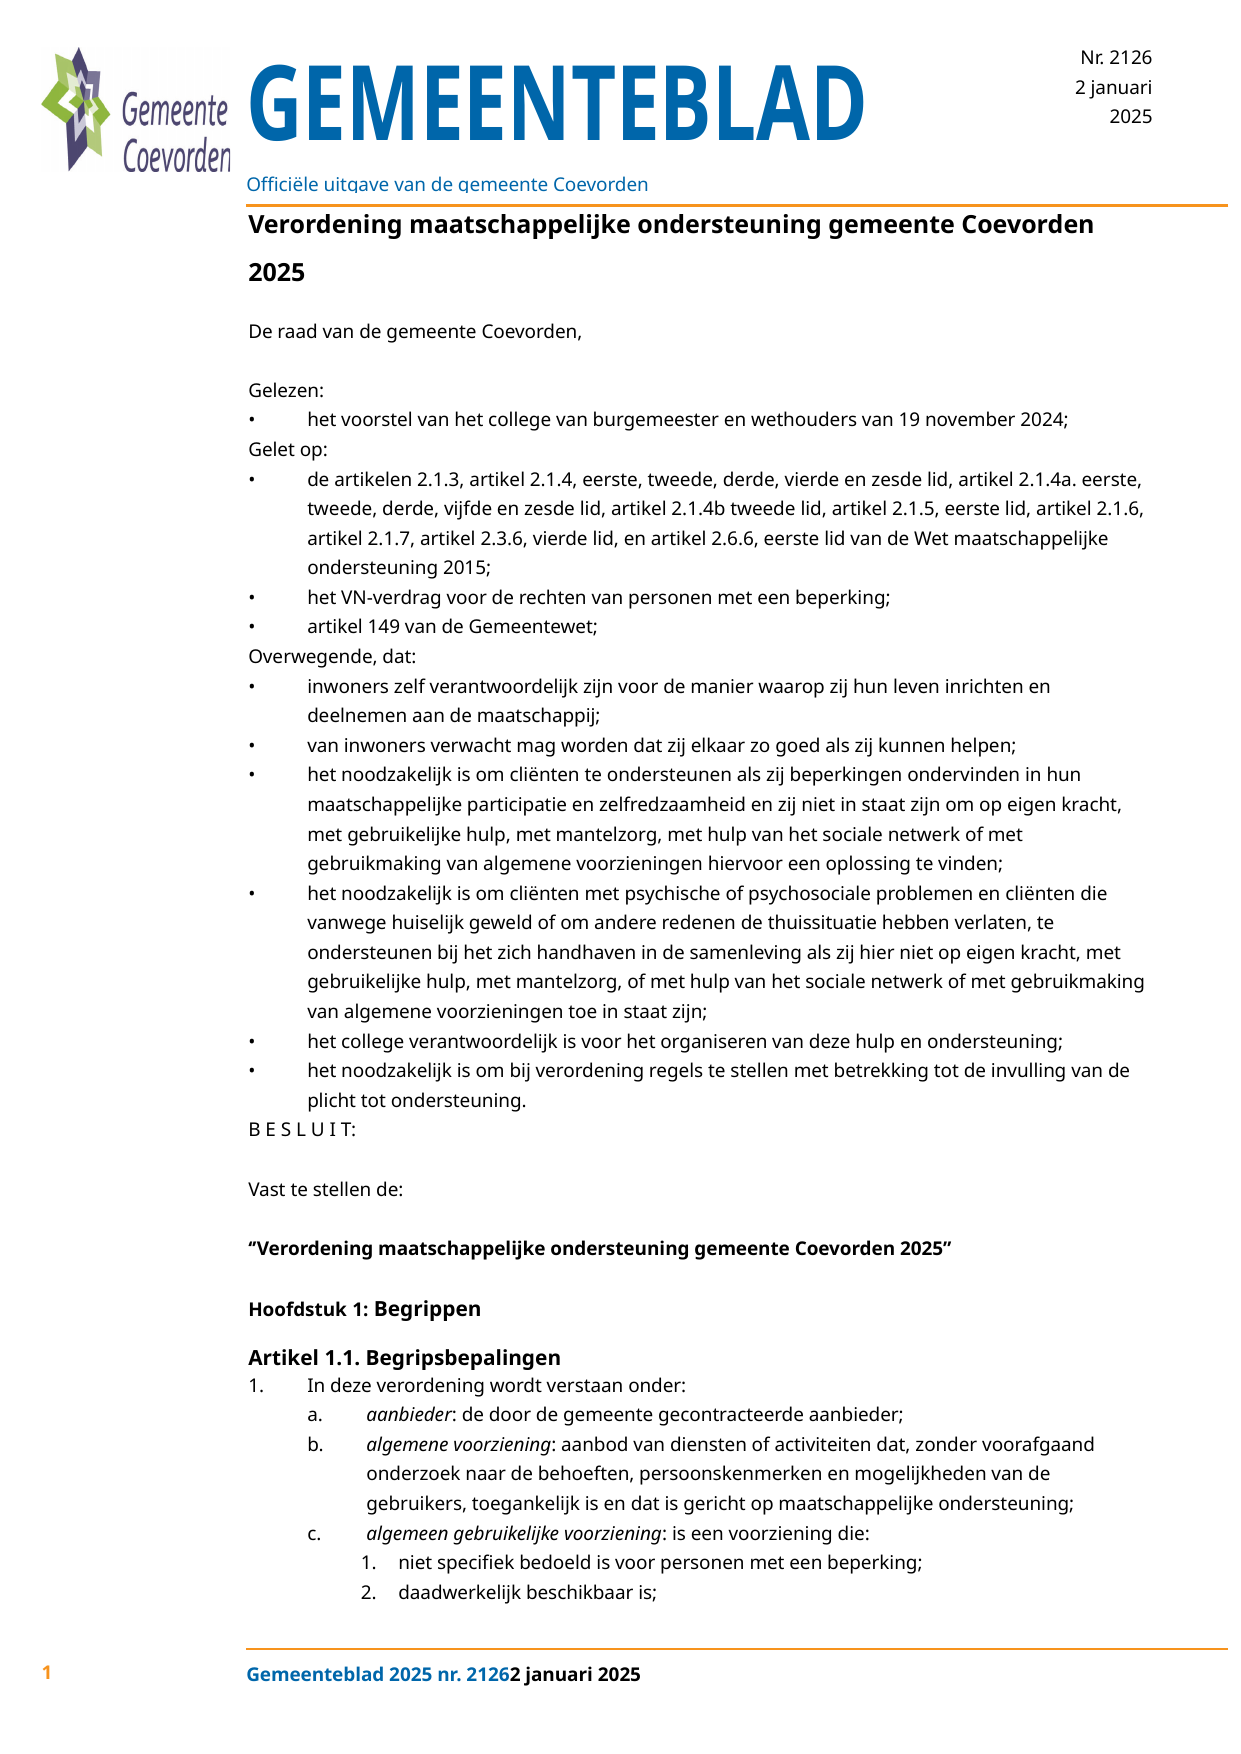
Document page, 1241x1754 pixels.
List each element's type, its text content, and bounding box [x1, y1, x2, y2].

text De raad van de gemeente Coevorden, [248, 318, 1152, 344]
list algemeen gebruikelijke voorziening: is een voorziening die: [307, 1520, 1152, 1546]
list het voorstel van het college van burgemeester en wethouders van 19 november 2024; [248, 407, 1152, 432]
list het college verantwoordelijk is voor het organiseren van deze hulp en ondersteuning; [248, 1028, 1152, 1054]
text ‘’Verordening maatschappelijke ondersteuning gemeente Coevorden 2025’’ [248, 1235, 1152, 1261]
text Hoofdstuk 1: Begrippen [248, 1294, 1152, 1323]
picture [41, 47, 231, 172]
list daadwerkelijk beschikbaar is; [361, 1579, 1152, 1605]
list inwoners zelf verantwoordelijk zijn voor de manier waarop zij hun leven inrichten en deelnemen aan de maatschappij; [248, 673, 1152, 728]
text Vast te stellen de: [248, 1176, 1152, 1202]
list het noodzakelijk is om bij verordening regels te stellen met betrekking tot de invulling van de plicht tot ondersteuning. [248, 1057, 1152, 1113]
text B E S L U I T: [248, 1117, 1152, 1142]
list het VN-verdrag voor de rechten van personen met een beperking; [248, 584, 1152, 610]
list algemene voorziening: aanbod van diensten of activiteiten dat, zonder voorafgaand onderzoek naar de behoeften, persoonskenmerken en mogelijkheden van de gebruikers, toegankelijk is en dat is gericht op maatschappelijke ondersteuning; [307, 1431, 1152, 1516]
list het noodzakelijk is om cliënten met psychische of psychosociale problemen en cliënten die vanwege huiselijk geweld of om andere redenen de thuissituatie hebben verlaten, te ondersteunen bij het zich handhaven in de samenleving als zij hier niet op eigen kracht, met gebruikelijke hulp, met mantelzorg, of met hulp van het sociale netwerk of met gebruikmaking van algemene voorzieningen toe in staat zijn; [248, 880, 1152, 1024]
list aanbieder: de door de gemeente gecontracteerde aanbieder; [307, 1401, 1152, 1427]
list niet specifiek bedoeld is voor personen met een beperking; [361, 1549, 1152, 1575]
text Overwegende, dat: [248, 643, 1152, 669]
list In deze verordening wordt verstaan onder: [248, 1372, 1152, 1398]
list artikel 149 van de Gemeentewet; [248, 614, 1152, 639]
text Verordening maatschappelijke ondersteuning gemeente Coevorden 2025 [248, 207, 1152, 288]
text Gelet op: [248, 436, 1152, 462]
text Artikel 1.1. Begripsbepalingen [248, 1343, 1152, 1372]
text Gelezen: [248, 377, 1152, 403]
list het noodzakelijk is om cliënten te ondersteunen als zij beperkingen ondervinden in hun maatschappelijke participatie en zelfredzaamheid en zij niet in staat zijn om op eigen kracht, met gebruikelijke hulp, met mantelzorg, met hulp van het sociale netwerk of met gebruikmaking van algemene voorzieningen hiervoor een oplossing te vinden; [248, 762, 1152, 876]
list de artikelen 2.1.3, artikel 2.1.4, eerste, tweede, derde, vierde en zesde lid, artikel 2.1.4a. eerste, tweede, derde, vijfde en zesde lid, artikel 2.1.4b tweede lid, artikel 2.1.5, eerste lid, artikel 2.1.6, artikel 2.1.7, artikel 2.3.6, vierde lid, en artikel 2.6.6, eerste lid van de Wet maatschappelijke ondersteuning 2015; [248, 466, 1152, 580]
list van inwoners verwacht mag worden dat zij elkaar zo goed als zij kunnen helpen; [248, 732, 1152, 758]
